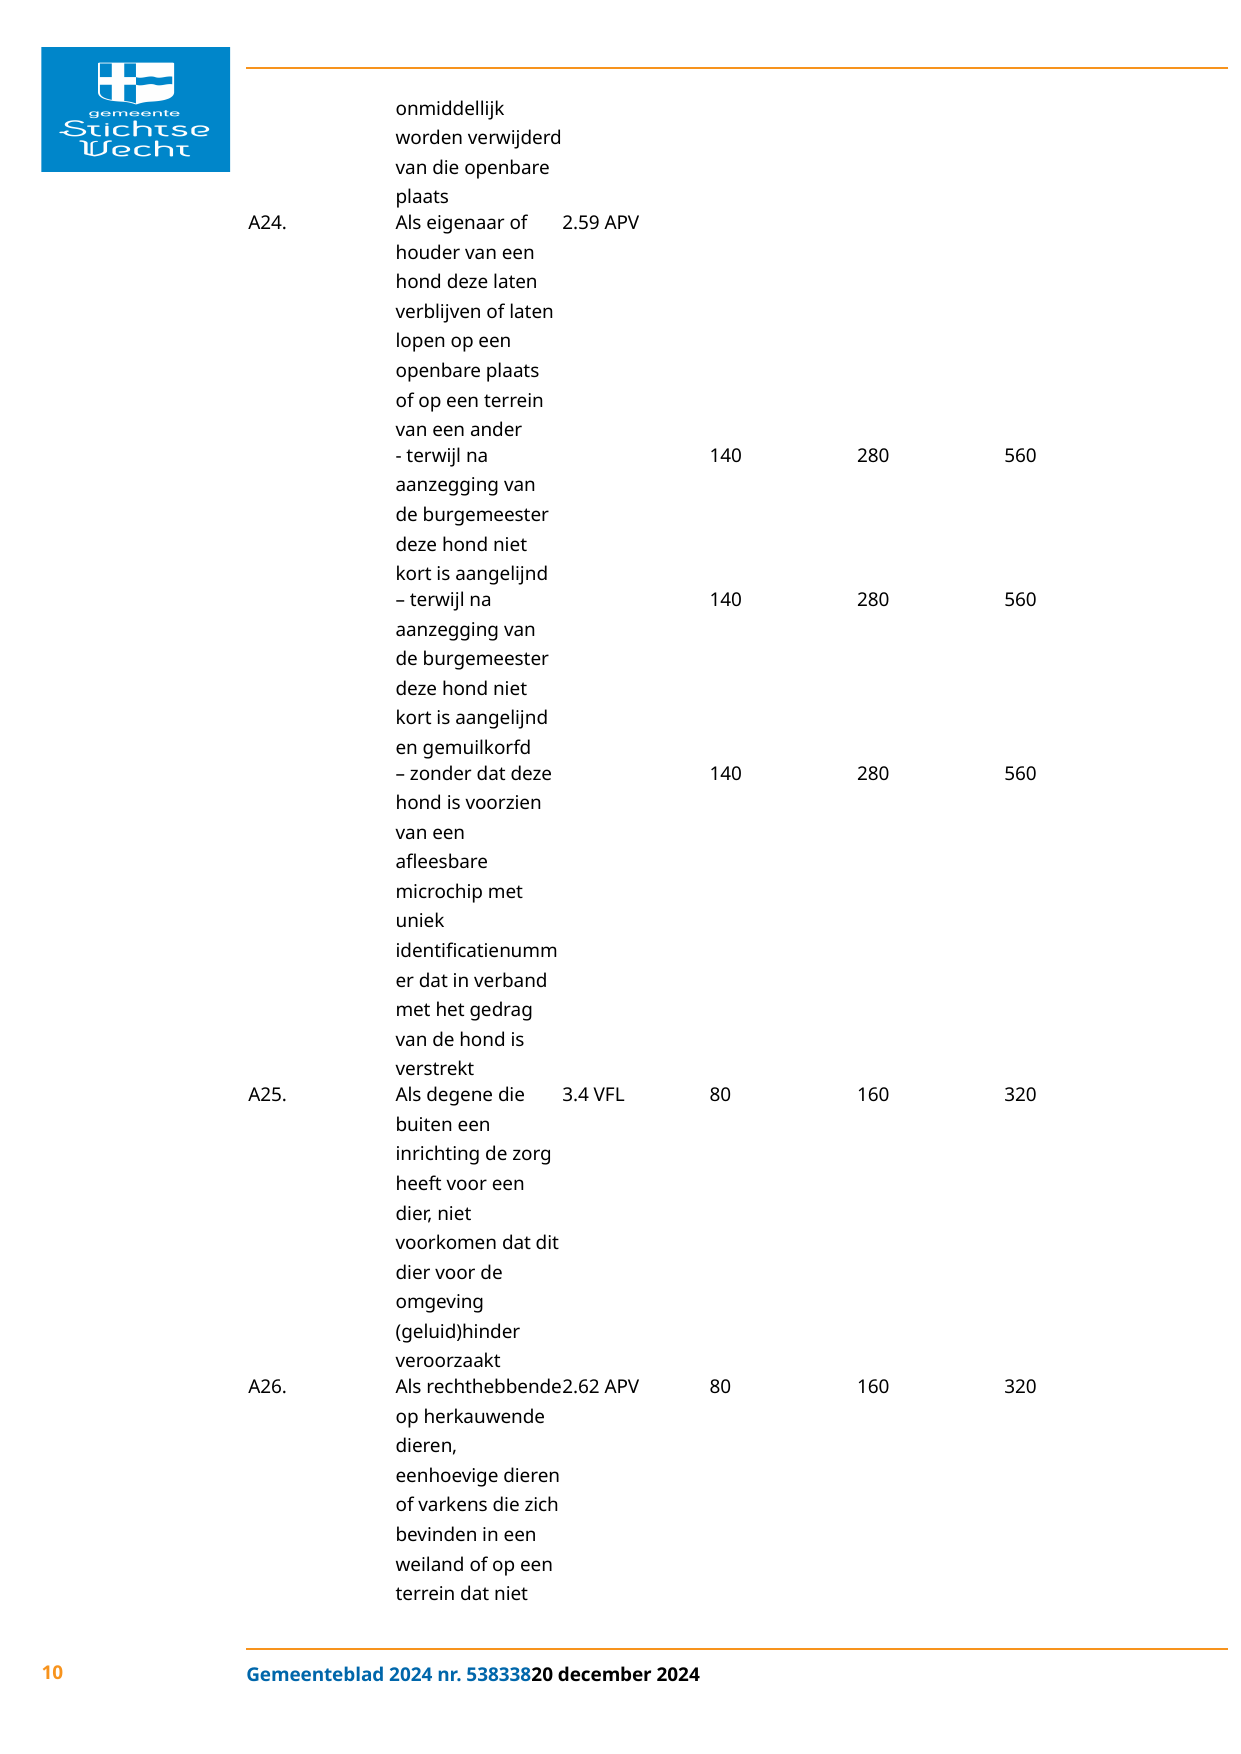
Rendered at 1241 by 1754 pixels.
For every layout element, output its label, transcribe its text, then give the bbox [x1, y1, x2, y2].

table_cell 560 [1004, 760, 1152, 1081]
table_cell [562, 95, 709, 209]
table_cell 320 [1004, 1081, 1152, 1373]
picture [137, 63, 174, 103]
table_cell 160 [857, 1373, 1004, 1606]
table_cell 2.62 APV [562, 1373, 709, 1606]
table_cell [709, 95, 857, 209]
table_cell – terwijl na aanzegging van de burgemeester deze hond niet kort is aangelijnd en gemuilkorfd [395, 586, 562, 760]
table_cell 280 [857, 760, 1004, 1081]
table_cell Als degene die buiten een inrichting de zorg heeft voor een dier, niet voorkomen dat dit dier voor de omgeving (geluid)hinder veroorzaakt [395, 1081, 562, 1373]
table_cell 280 [857, 586, 1004, 760]
table_cell 140 [709, 760, 857, 1081]
table_cell - terwijl na aanzegging van de burgemeester deze hond niet kort is aangelijnd [395, 442, 562, 586]
table_cell A25. [248, 1081, 395, 1373]
table_cell [1004, 209, 1152, 442]
table_cell Als eigenaar of houder van een hond deze laten verblijven of laten lopen op een openbare plaats of op een terrein van een ander [395, 209, 562, 442]
table_cell 560 [1004, 586, 1152, 760]
table_cell [248, 95, 395, 209]
table_cell 80 [709, 1373, 857, 1606]
table_cell 2.59 APV [562, 209, 709, 1081]
table_cell A26. [248, 1373, 395, 1606]
table_cell 80 [709, 1081, 857, 1373]
table_cell 280 [857, 442, 1004, 586]
table_cell 560 [1004, 442, 1152, 586]
picture [99, 63, 135, 101]
table_cell 140 [709, 586, 857, 760]
table_cell A24. [248, 209, 395, 1081]
table_cell 160 [857, 1081, 1004, 1373]
table_cell 140 [709, 442, 857, 586]
table_cell Als rechthebbende op herkauwende dieren, eenhoevige dieren of varkens die zich bevinden in een weiland of op een terrein dat niet [395, 1373, 562, 1606]
table_cell – zonder dat deze hond is voorzien van een afleesbare microchip met uniek identificatienummer dat in verband met het gedrag van de hond is verstrekt [395, 760, 562, 1081]
table_cell [709, 209, 857, 442]
table_cell [1004, 95, 1152, 209]
table_cell [857, 209, 1004, 442]
table_cell 320 [1004, 1373, 1152, 1606]
table_cell 3.4 VFL [562, 1081, 709, 1373]
table_cell onmiddellijk worden verwijderd van die openbare plaats [395, 95, 562, 209]
table_cell [857, 95, 1004, 209]
